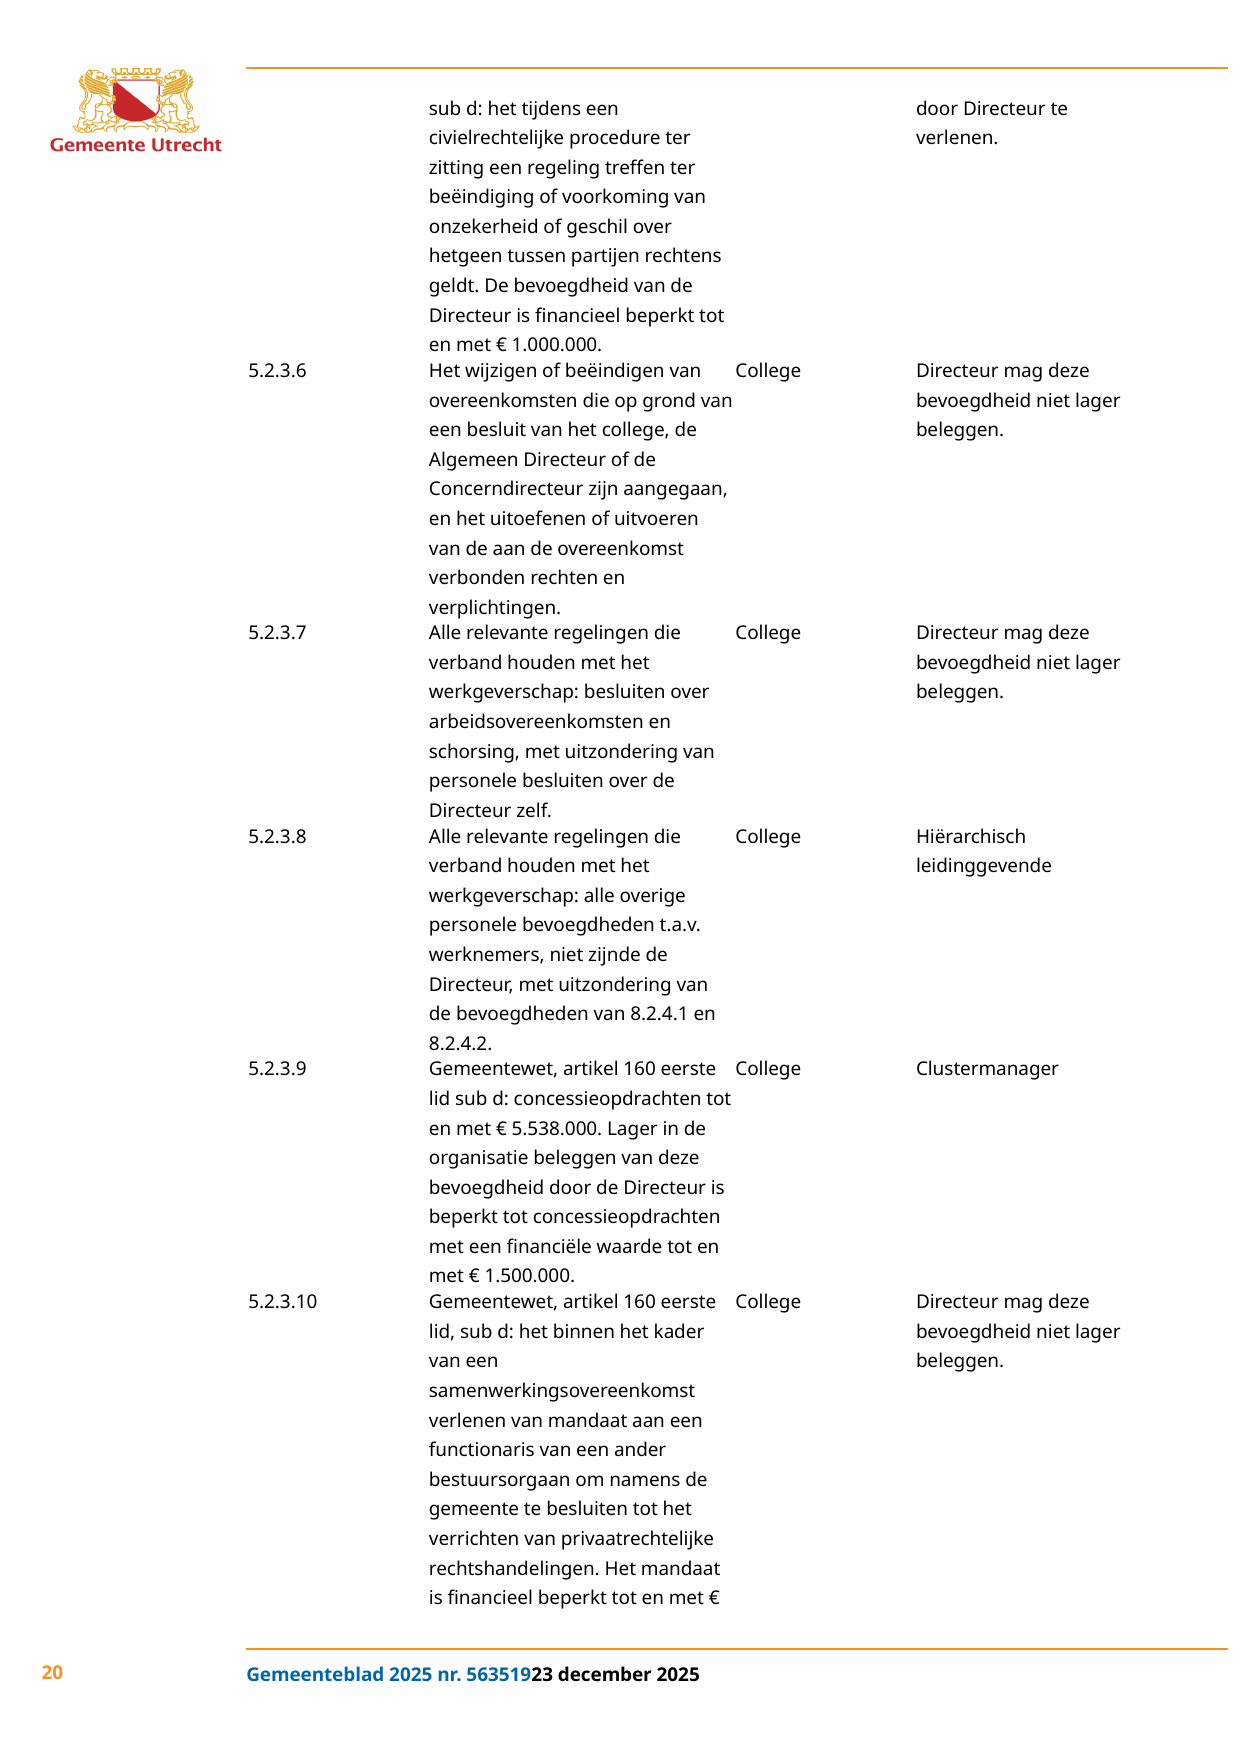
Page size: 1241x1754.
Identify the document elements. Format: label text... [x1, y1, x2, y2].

table_cell 5.2.3.7 [248, 620, 429, 823]
table_cell Directeur mag deze bevoegdheid niet lager beleggen. [916, 1289, 1152, 1610]
table_cell Het wijzigen of beëindigen van overeenkomsten die op grond van een besluit van het college, de Algemeen Directeur of de Concerndirecteur zijn aangegaan, en het uitoefenen of uitvoeren van de aan de overeenkomst verbonden rechten en verplichtingen. [429, 357, 735, 619]
table_cell 5.2.3.10 [248, 1289, 429, 1610]
table_cell College [735, 1056, 916, 1288]
table_cell College [735, 823, 916, 1056]
table_cell sub d: het tijdens een civielrechtelijke procedure ter zitting een regeling treffen ter beëindiging of voorkoming van onzekerheid of geschil over hetgeen tussen partijen rechtens geldt. De bevoegdheid van de Directeur is financieel beperkt tot en met € 1.000.000. [429, 95, 735, 357]
table_cell College [735, 620, 916, 823]
table_cell College [735, 357, 916, 619]
table_cell Alle relevante regelingen die verband houden met het werkgeverschap: alle overige personele bevoegdheden t.a.v. werknemers, niet zijnde de Directeur, met uitzondering van de bevoegdheden van 8.2.4.1 en 8.2.4.2. [429, 823, 735, 1056]
table_cell 5.2.3.6 [248, 357, 429, 619]
table_cell Gemeentewet, artikel 160 eerste lid sub d: concessieopdrachten tot en met € 5.538.000. Lager in de organisatie beleggen van deze bevoegdheid door de Directeur is beperkt tot concessieopdrachten met een financiële waarde tot en met € 1.500.000. [429, 1056, 735, 1288]
table_cell Directeur mag deze bevoegdheid niet lager beleggen. [916, 620, 1152, 823]
table_cell Gemeentewet, artikel 160 eerste lid, sub d: het binnen het kader van een samenwerkingsovereenkomst verlenen van mandaat aan een functionaris van een ander bestuursorgaan om namens de gemeente te besluiten tot het verrichten van privaatrechtelijke rechtshandelingen. Het mandaat is financieel beperkt tot en met € [429, 1289, 735, 1610]
table_cell [735, 95, 916, 357]
table_cell door Directeur te verlenen. [916, 95, 1152, 357]
table_cell College [735, 1289, 916, 1610]
table_cell [248, 95, 429, 357]
table_cell 5.2.3.8 [248, 823, 429, 1056]
picture [41, 47, 231, 172]
table_cell Alle relevante regelingen die verband houden met het werkgeverschap: besluiten over arbeidsovereenkomsten en schorsing, met uitzondering van personele besluiten over de Directeur zelf. [429, 620, 735, 823]
table_cell Clustermanager [916, 1056, 1152, 1288]
table_cell Hiërarchisch leidinggevende [916, 823, 1152, 1056]
table_cell 5.2.3.9 [248, 1056, 429, 1288]
table_cell Directeur mag deze bevoegdheid niet lager beleggen. [916, 357, 1152, 619]
